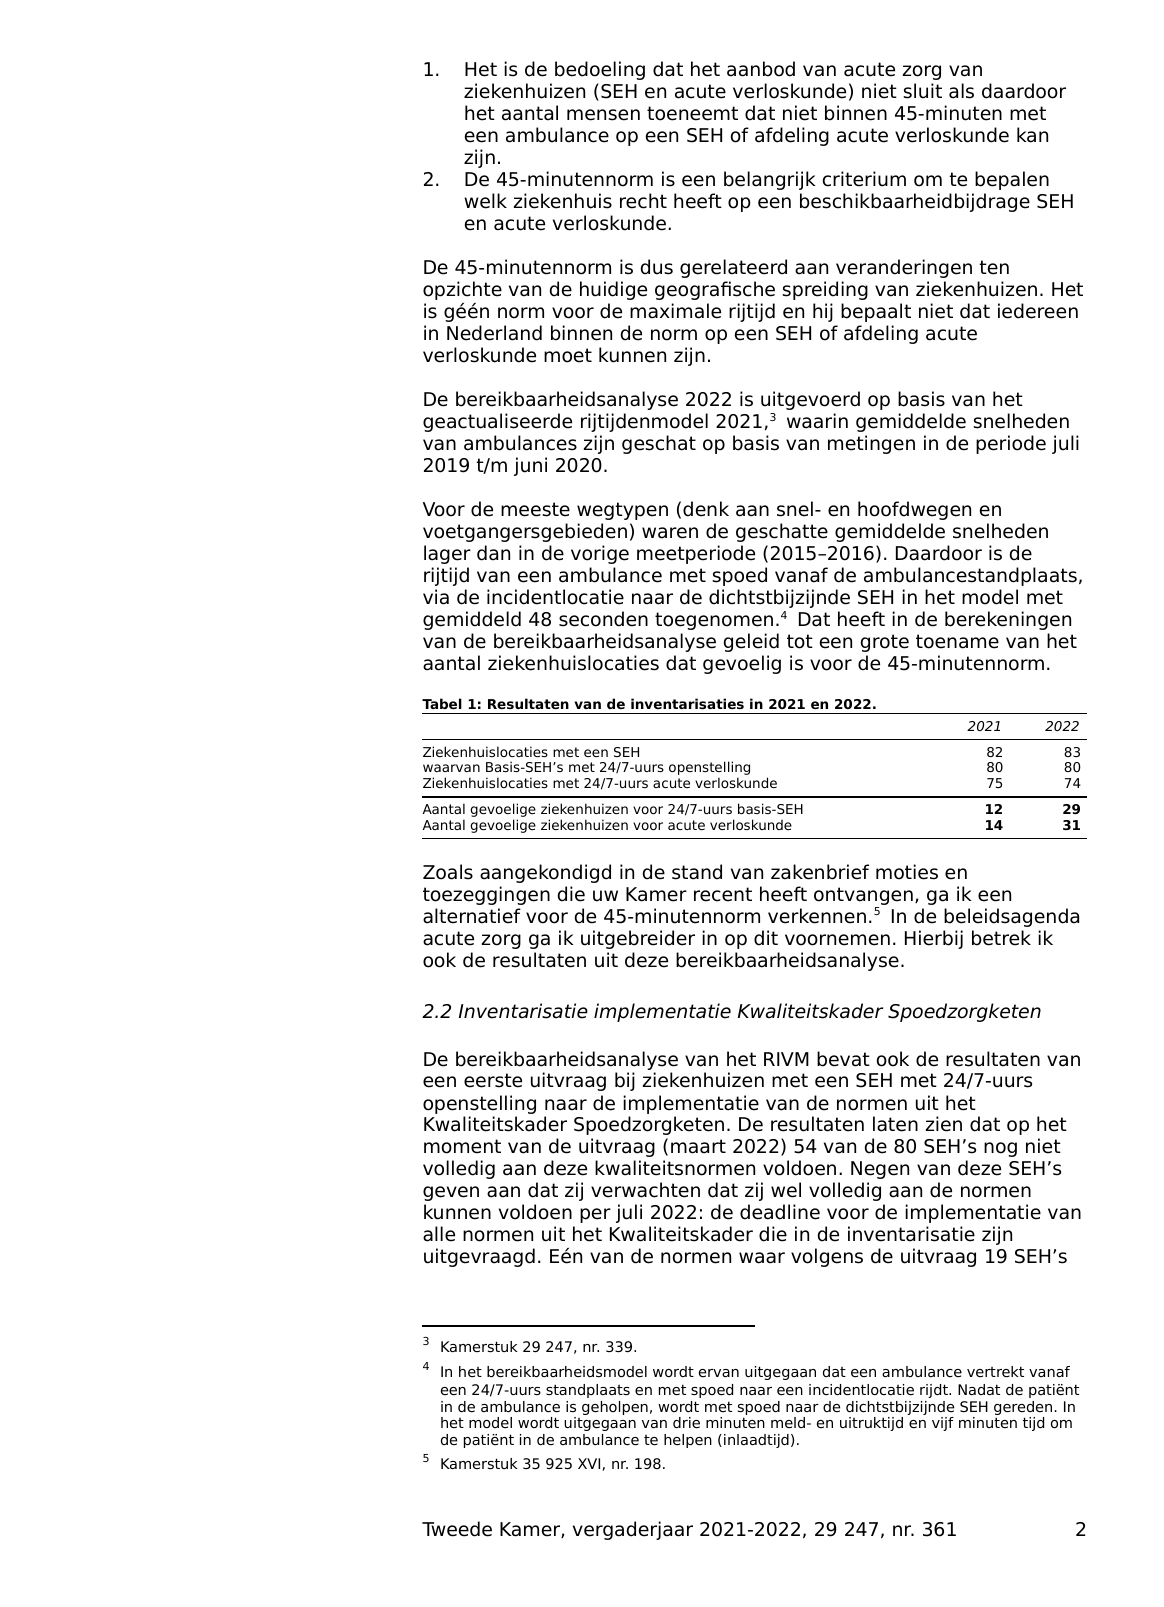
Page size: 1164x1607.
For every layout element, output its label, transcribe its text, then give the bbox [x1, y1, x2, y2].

table_cell 75 [931, 776, 1009, 796]
text De bereikbaarheidsanalyse van het RIVM bevat ook de resultaten van een eerste uitvraag bij ziekenhuizen met een SEH met 24/7-uurs openstelling naar de implementatie van de normen uit het Kwaliteitskader Spoedzorgketen. De resultaten laten zien dat op het moment van de uitvraag (maart 2022) 54 van de 80 SEH’s nog niet volledig aan deze kwaliteitsnormen voldoen. Negen van deze SEH’s geven aan dat zij verwachten dat zij wel volledig aan de normen kunnen voldoen per juli 2022: de deadline voor de implementatie van alle normen uit het Kwaliteitskader die in de inventarisatie zijn uitgevraagd. Eén van de normen waar volgens de uitvraag 19 SEH’s [422, 1048, 1087, 1268]
table_cell 31 [1009, 818, 1087, 838]
text Voor de meeste wegtypen (denk aan snel- en hoofdwegen en voetgangersgebieden) waren de geschatte gemiddelde snelheden lager dan in de vorige meetperiode (2015–2016). Daardoor is de rijtijd van een ambulance met spoed vanaf de ambulancestandplaats, via de incidentlocatie naar de dichtstbijzijnde SEH in het model met gemiddeld 48 seconden toegenomen. Dat heeft in de berekeningen van de bereikbaarheidsanalyse geleid tot een grote toename van het aantal ziekenhuislocaties dat gevoelig is voor de 45-minutennorm. [422, 499, 1087, 675]
text Kamerstuk 35 925 XVI, nr. 198. [422, 1452, 1087, 1474]
table_cell 80 [931, 760, 1009, 776]
table_cell Ziekenhuislocaties met een SEH [422, 740, 931, 760]
text Kamerstuk 29 247, nr. 339. [422, 1335, 1087, 1357]
text De bereikbaarheidsanalyse 2022 is uitgevoerd op basis van het geactualiseerde rijtijdenmodel 2021, waarin gemiddelde snelheden van ambulances zijn geschat op basis van metingen in de periode juli 2019 t/m juni 2020. [422, 389, 1087, 477]
table_cell 12 [931, 798, 1009, 818]
table_cell 83 [1009, 740, 1087, 760]
text Zoals aangekondigd in de stand van zakenbrief moties en toezeggingen die uw Kamer recent heeft ontvangen, ga ik een alternatief voor de 45-minutennorm verkennen. In de beleidsagenda acute zorg ga ik uitgebreider in op dit voornemen. Hierbij betrek ik ook de resultaten uit deze bereikbaarheidsanalyse. [422, 862, 1087, 971]
text 1. Het is de bedoeling dat het aanbod van acute zorg van ziekenhuizen (SEH en acute verloskunde) niet sluit als daardoor het aantal mensen toeneemt dat niet binnen 45-minuten met een ambulance op een SEH of afdeling acute verloskunde kan zijn. [422, 59, 1087, 169]
table_cell 80 [1009, 760, 1087, 776]
text In het bereikbaarheidsmodel wordt ervan uitgegaan dat een ambulance vertrekt vanaf een 24/7-uurs standplaats en met spoed naar een incidentlocatie rijdt. Nadat de patiënt in de ambulance is geholpen, wordt met spoed naar de dichtstbijzijnde SEH gereden. In het model wordt uitgegaan van drie minuten meld- en uitruktijd en vijf minuten tijd om de patiënt in de ambulance te helpen (inlaadtijd). [422, 1360, 1087, 1449]
table_cell 2021 [931, 714, 1009, 739]
table_cell Aantal gevoelige ziekenhuizen voor 24/7-uurs basis-SEH [422, 798, 931, 818]
table_header Tabel 1: Resultaten van de inventarisaties in 2021 en 2022. [422, 697, 1087, 713]
table_cell 82 [931, 740, 1009, 760]
text 2. De 45-minutennorm is een belangrijk criterium om te bepalen welk ziekenhuis recht heeft op een beschikbaarheidbijdrage SEH en acute verloskunde. [422, 169, 1087, 235]
table_cell [422, 714, 931, 739]
table_cell Aantal gevoelige ziekenhuizen voor acute verloskunde [422, 818, 931, 838]
table_cell 29 [1009, 798, 1087, 818]
subtitle 2.2 Inventarisatie implementatie Kwaliteitskader Spoedzorgketen [422, 1001, 1087, 1023]
text De 45-minutennorm is dus gerelateerd aan veranderingen ten opzichte van de huidige geografische spreiding van ziekenhuizen. Het is géén norm voor de maximale rijtijd en hij bepaalt niet dat iedereen in Nederland binnen de norm op een SEH of afdeling acute verloskunde moet kunnen zijn. [422, 257, 1087, 367]
table_cell 74 [1009, 776, 1087, 796]
table_cell 14 [931, 818, 1009, 838]
table_cell waarvan Basis-SEH’s met 24/7-uurs openstelling [422, 760, 931, 776]
table_cell Ziekenhuislocaties met 24/7-uurs acute verloskunde [422, 776, 931, 796]
table_cell 2022 [1009, 714, 1087, 739]
